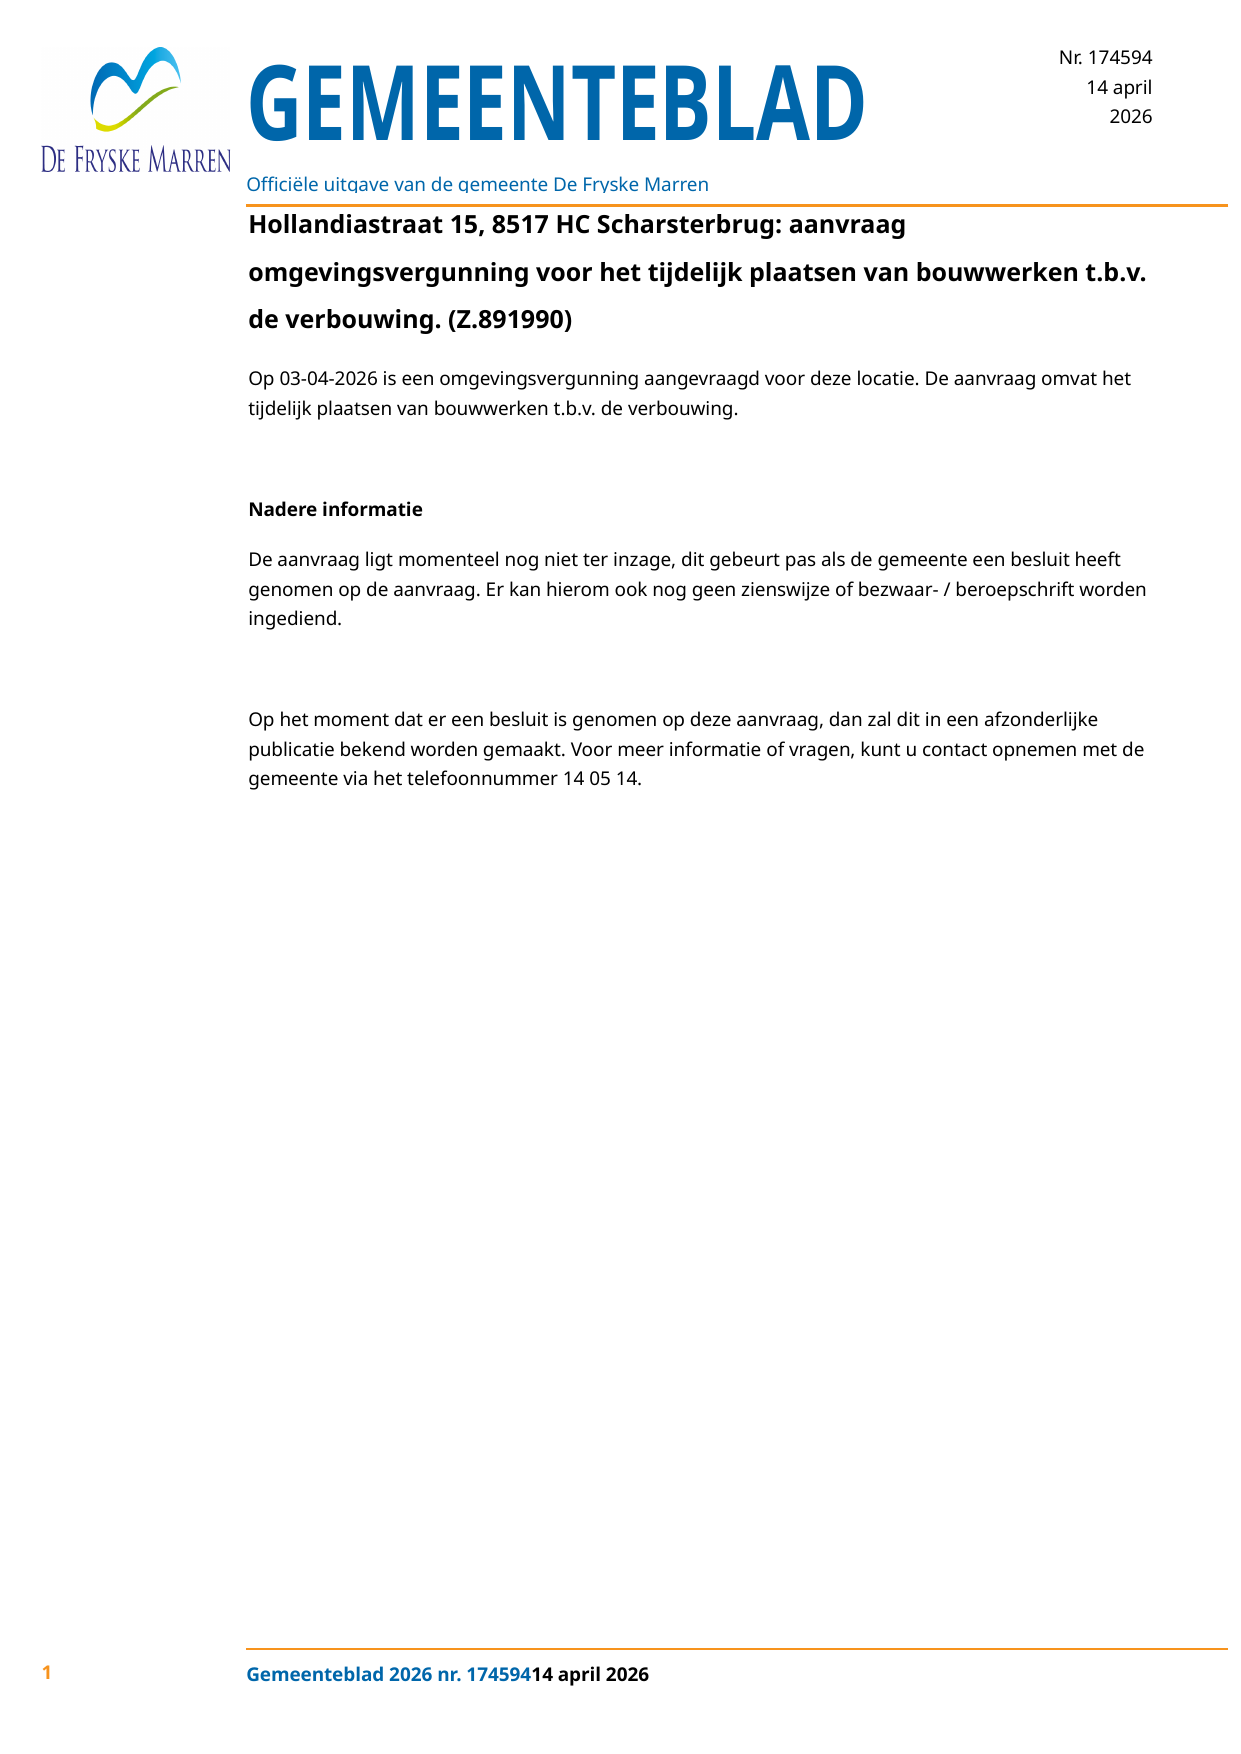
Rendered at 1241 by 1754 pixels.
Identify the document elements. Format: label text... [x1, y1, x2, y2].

picture [41, 47, 231, 172]
text Hollandiastraat 15, 8517 HC Scharsterbrug: aanvraag omgevingsvergunning voor het tijdelijk plaatsen van bouwwerken t.b.v. de verbouwing. (Z.891990) [248, 207, 1152, 336]
text Op het moment dat er een besluit is genomen op deze aanvraag, dan zal dit in een afzonderlijke publicatie bekend worden gemaakt. Voor meer informatie of vragen, kunt u contact opnemen met de gemeente via het telefoonnummer 14 05 14. [248, 706, 1152, 791]
text Op 03-04-2026 is een omgevingsvergunning aangevraagd voor deze locatie. De aanvraag omvat het tijdelijk plaatsen van bouwwerken t.b.v. de verbouwing. [248, 366, 1152, 421]
text Nadere informatie [248, 496, 1152, 522]
text De aanvraag ligt momenteel nog niet ter inzage, dit gebeurt pas als de gemeente een besluit heeft genomen op de aanvraag. Er kan hierom ook nog geen zienswijze of bezwaar- / beroepschrift worden ingediend. [248, 546, 1152, 631]
